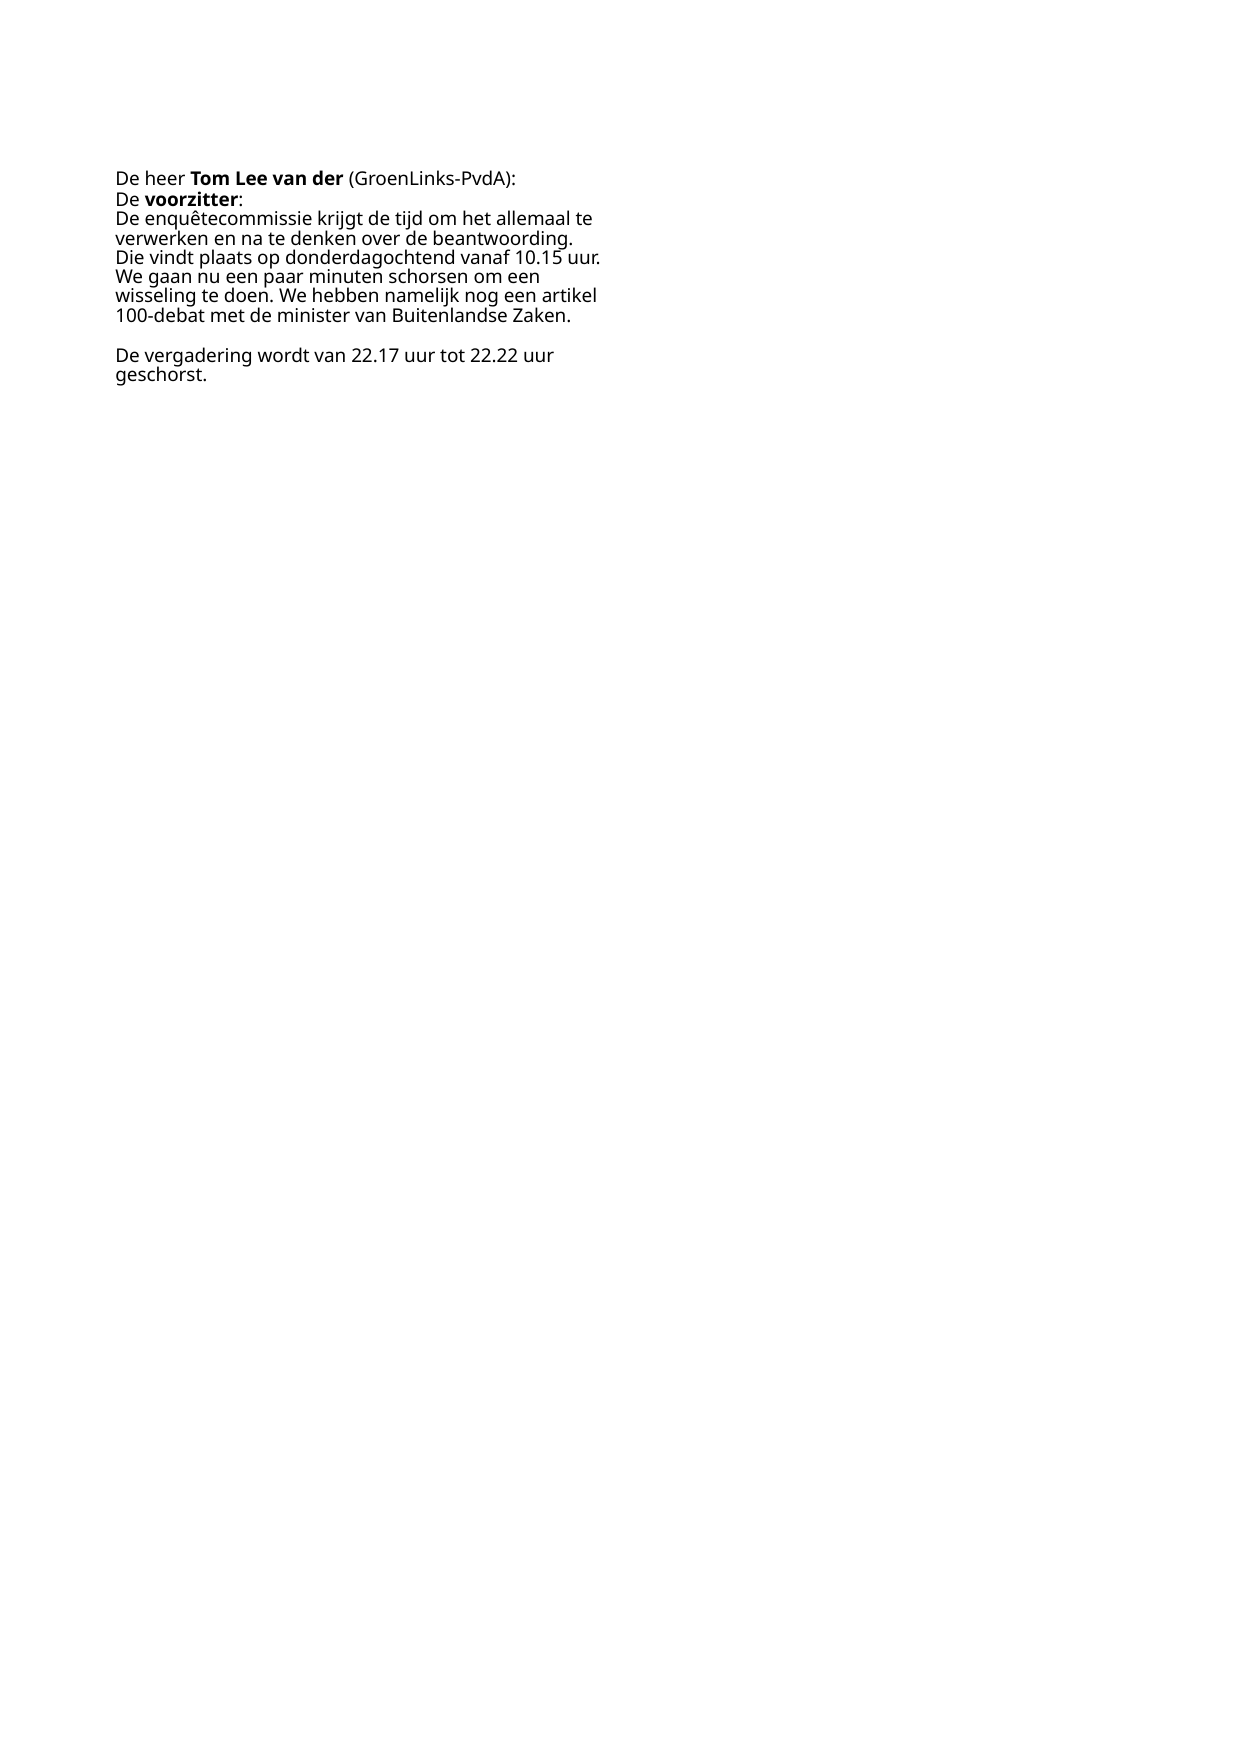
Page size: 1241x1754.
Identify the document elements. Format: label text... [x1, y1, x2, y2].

text De enquêtecommissie krijgt de tijd om het allemaal te verwerken en na te denken over de beantwoording. Die vindt plaats op donderdagochtend vanaf 10.15 uur. We gaan nu een paar minuten schorsen om een wisseling te doen. We hebben namelijk nog een artikel 100-debat met de minister van Buitenlandse Zaken. [115, 210, 605, 326]
text De vergadering wordt van 22.17 uur tot 22.22 uur geschorst. [115, 347, 605, 385]
text De heer Tom Lee van der (GroenLinks-PvdA): [115, 165, 605, 191]
text De voorzitter: [115, 191, 605, 210]
